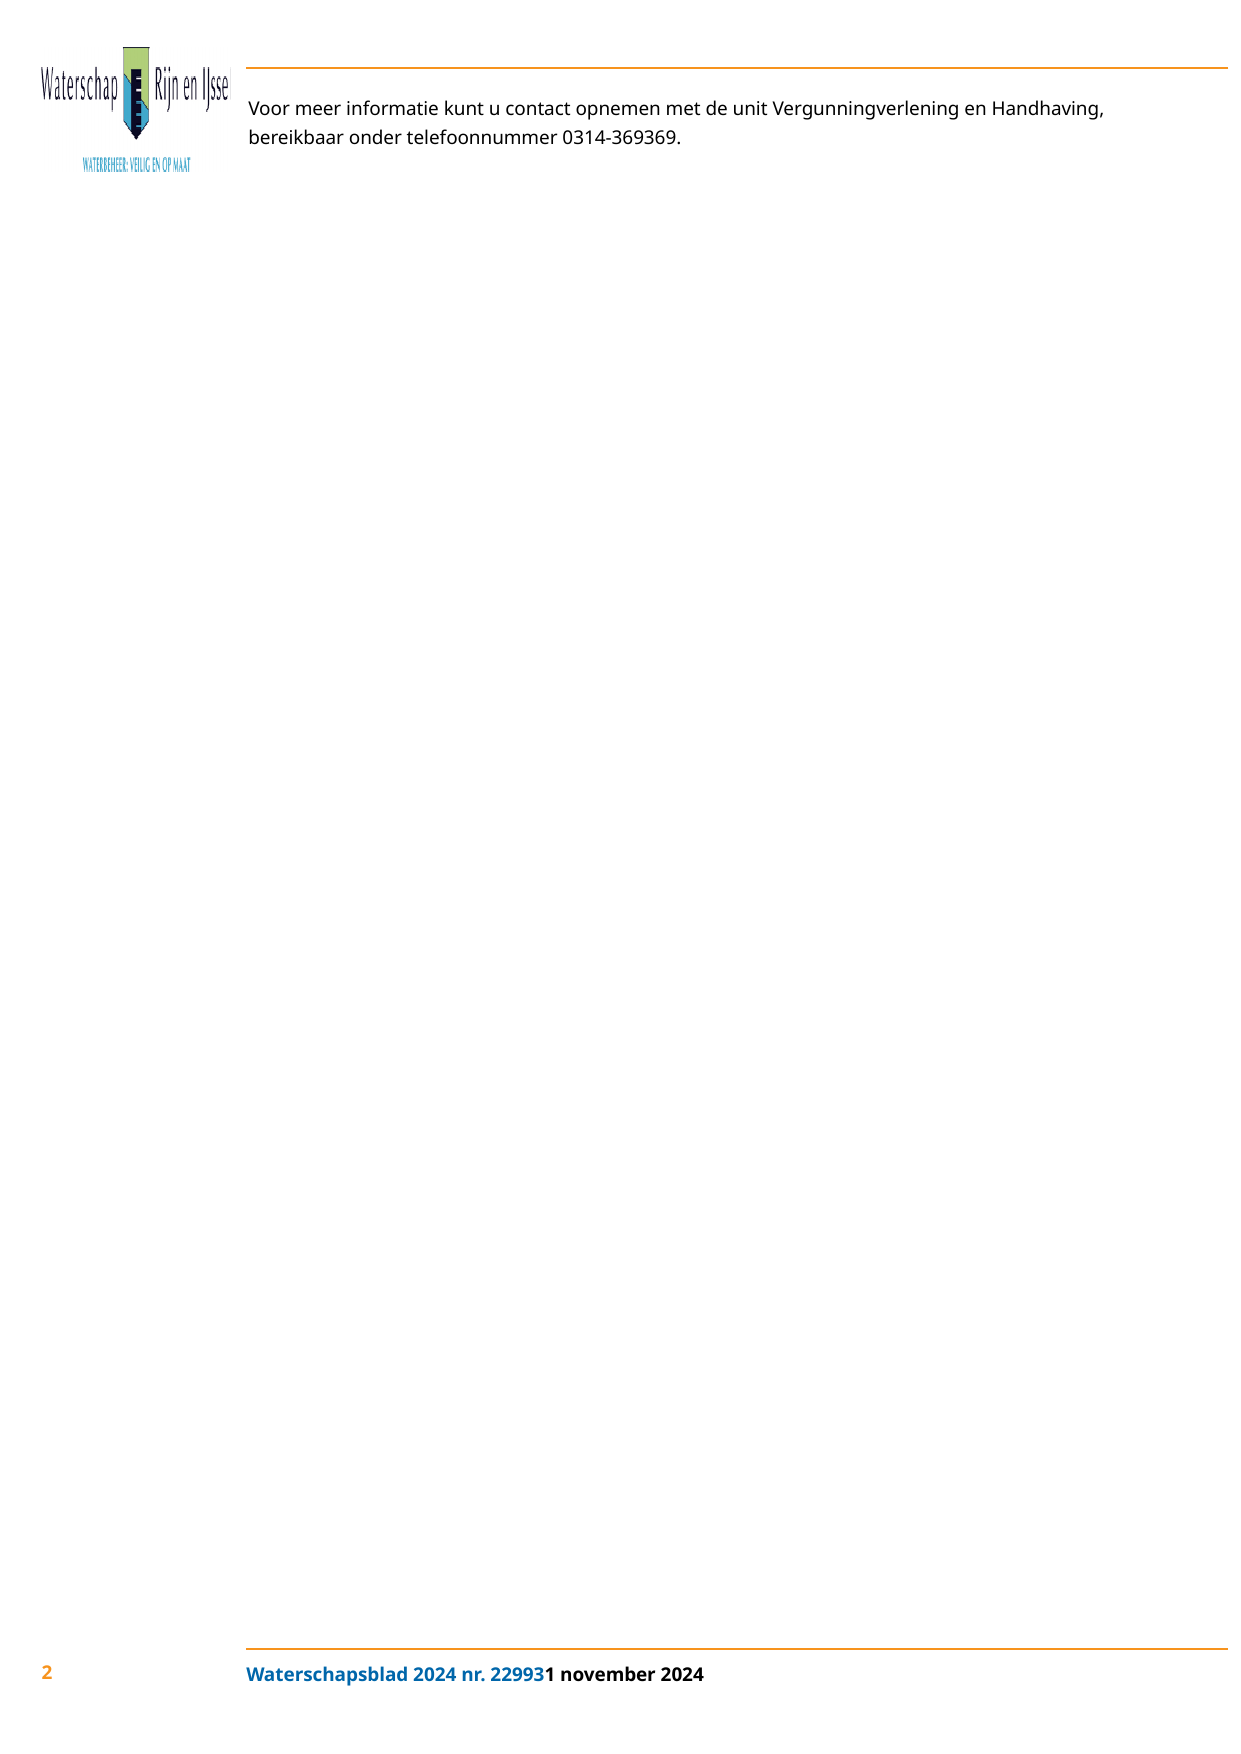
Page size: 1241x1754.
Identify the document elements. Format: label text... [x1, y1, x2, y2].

text Voor meer informatie kunt u contact opnemen met de unit Vergunningverlening en Handhaving, bereikbaar onder telefoonnummer 0314-369369. [248, 95, 1152, 150]
picture [41, 47, 231, 172]
